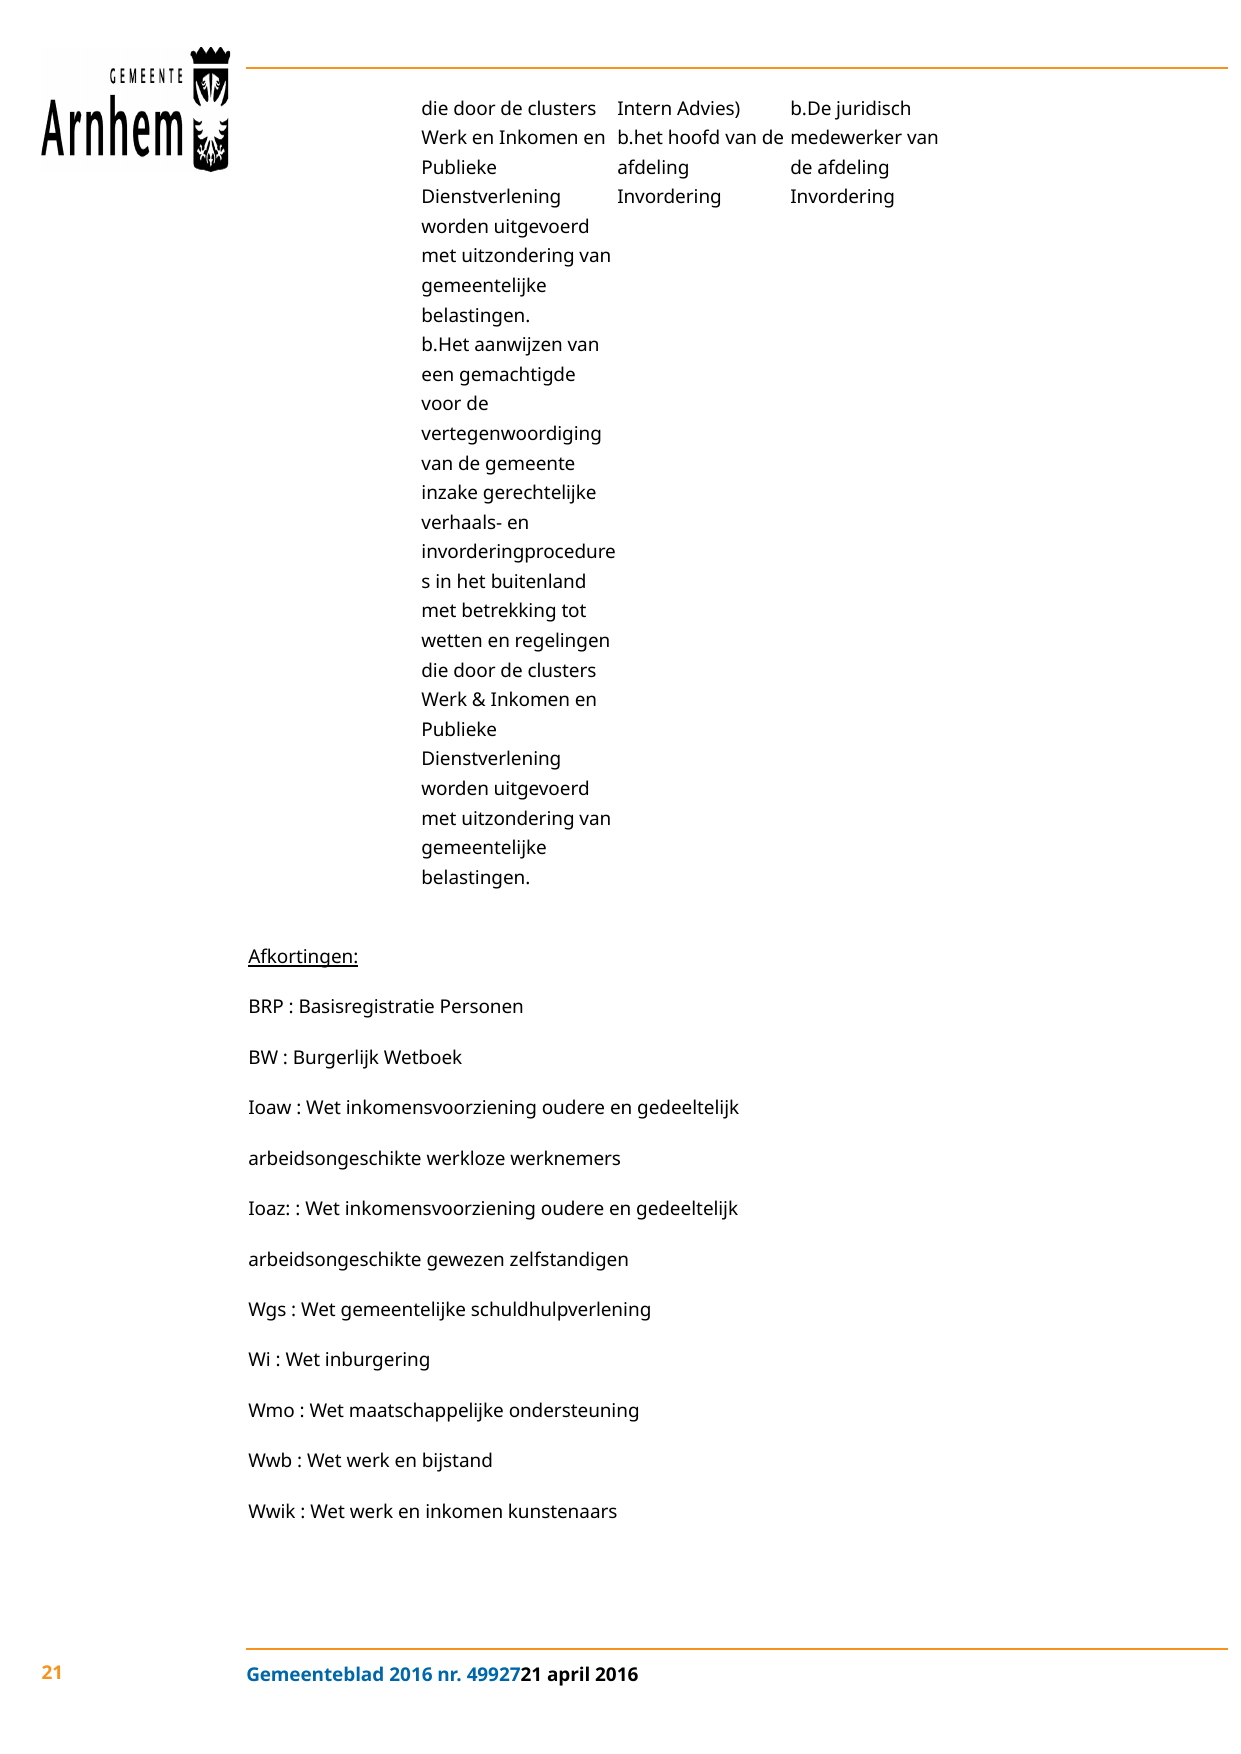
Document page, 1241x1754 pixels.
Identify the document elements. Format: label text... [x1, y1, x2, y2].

text Ioaz: : Wet inkomensvoorziening oudere en gedeeltelijk [248, 1195, 1152, 1221]
table_cell Intern Advies) b.het hoofd van de afdeling Invordering [617, 95, 790, 890]
table_cell [248, 95, 421, 890]
text BW : Burgerlijk Wetboek [248, 1044, 1152, 1070]
table_cell die door de clusters Werk en Inkomen en Publieke Dienstverlening worden uitgevoerd met uitzondering van gemeentelijke belastingen. b.Het aanwijzen van een gemachtigde voor de vertegenwoordiging van de gemeente inzake gerechtelijke verhaals- en invorderingprocedures in het buitenland met betrekking tot wetten en regelingen die door de clusters Werk & Inkomen en Publieke Dienstverlening worden uitgevoerd met uitzondering van gemeentelijke belastingen. [421, 95, 617, 890]
text BRP : Basisregistratie Personen [248, 994, 1152, 1019]
text Wwb : Wet werk en bijstand [248, 1447, 1152, 1473]
table_cell [963, 95, 1152, 890]
text arbeidsongeschikte gewezen zelfstandigen [248, 1246, 1152, 1272]
picture [41, 47, 231, 172]
table_cell b.De juridisch medewerker van de afdeling Invordering [790, 95, 963, 890]
text Wgs : Wet gemeentelijke schuldhulpverlening [248, 1296, 1152, 1322]
text Wi : Wet inburgering [248, 1347, 1152, 1372]
text Wmo : Wet maatschappelijke ondersteuning [248, 1397, 1152, 1423]
text Afkortingen: [248, 943, 1152, 969]
text arbeidsongeschikte werkloze werknemers [248, 1145, 1152, 1171]
text Wwik : Wet werk en inkomen kunstenaars [248, 1498, 1152, 1524]
text Ioaw : Wet inkomensvoorziening oudere en gedeeltelijk [248, 1094, 1152, 1120]
